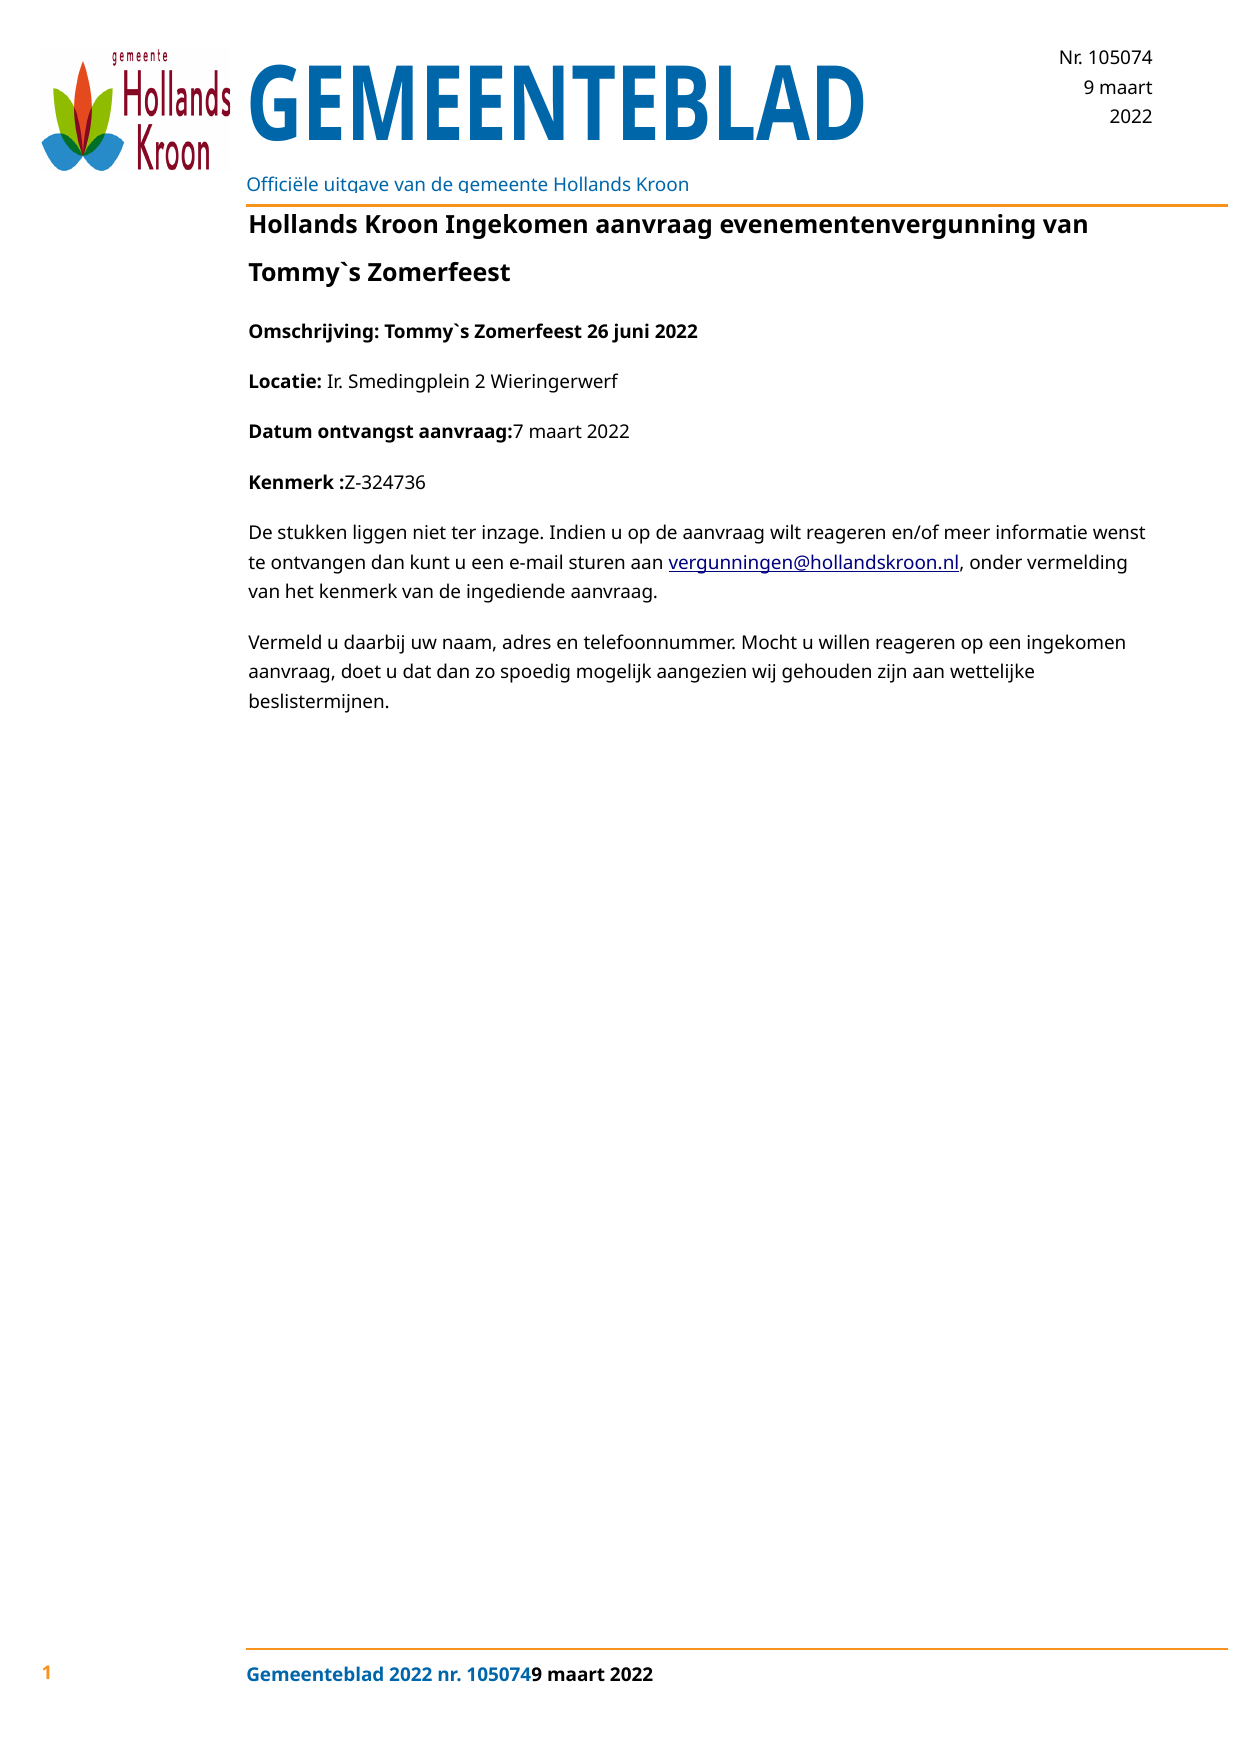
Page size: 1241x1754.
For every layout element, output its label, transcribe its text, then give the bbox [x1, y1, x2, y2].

text Vermeld u daarbij uw naam, adres en telefoonnummer. Mocht u willen reageren op een ingekomen aanvraag, doet u dat dan zo spoedig mogelijk aangezien wij gehouden zijn aan wettelijke beslistermijnen. [248, 629, 1152, 714]
text Omschrijving: Tommy`s Zomerfeest 26 juni 2022 [248, 318, 1152, 344]
text Locatie: Ir. Smedingplein 2 Wieringerwerf [248, 368, 1152, 394]
text Hollands Kroon Ingekomen aanvraag evenementenvergunning van Tommy`s Zomerfeest [248, 207, 1152, 288]
text De stukken liggen niet ter inzage. Indien u op de aanvraag wilt reageren en/of meer informatie wenst te ontvangen dan kunt u een e-mail sturen aan vergunningen@hollandskroon.nl, onder vermelding van het kenmerk van de ingediende aanvraag. [248, 519, 1152, 604]
picture [41, 47, 231, 172]
text Kenmerk :Z-324736 [248, 469, 1152, 495]
text Datum ontvangst aanvraag:7 maart 2022 [248, 419, 1152, 444]
